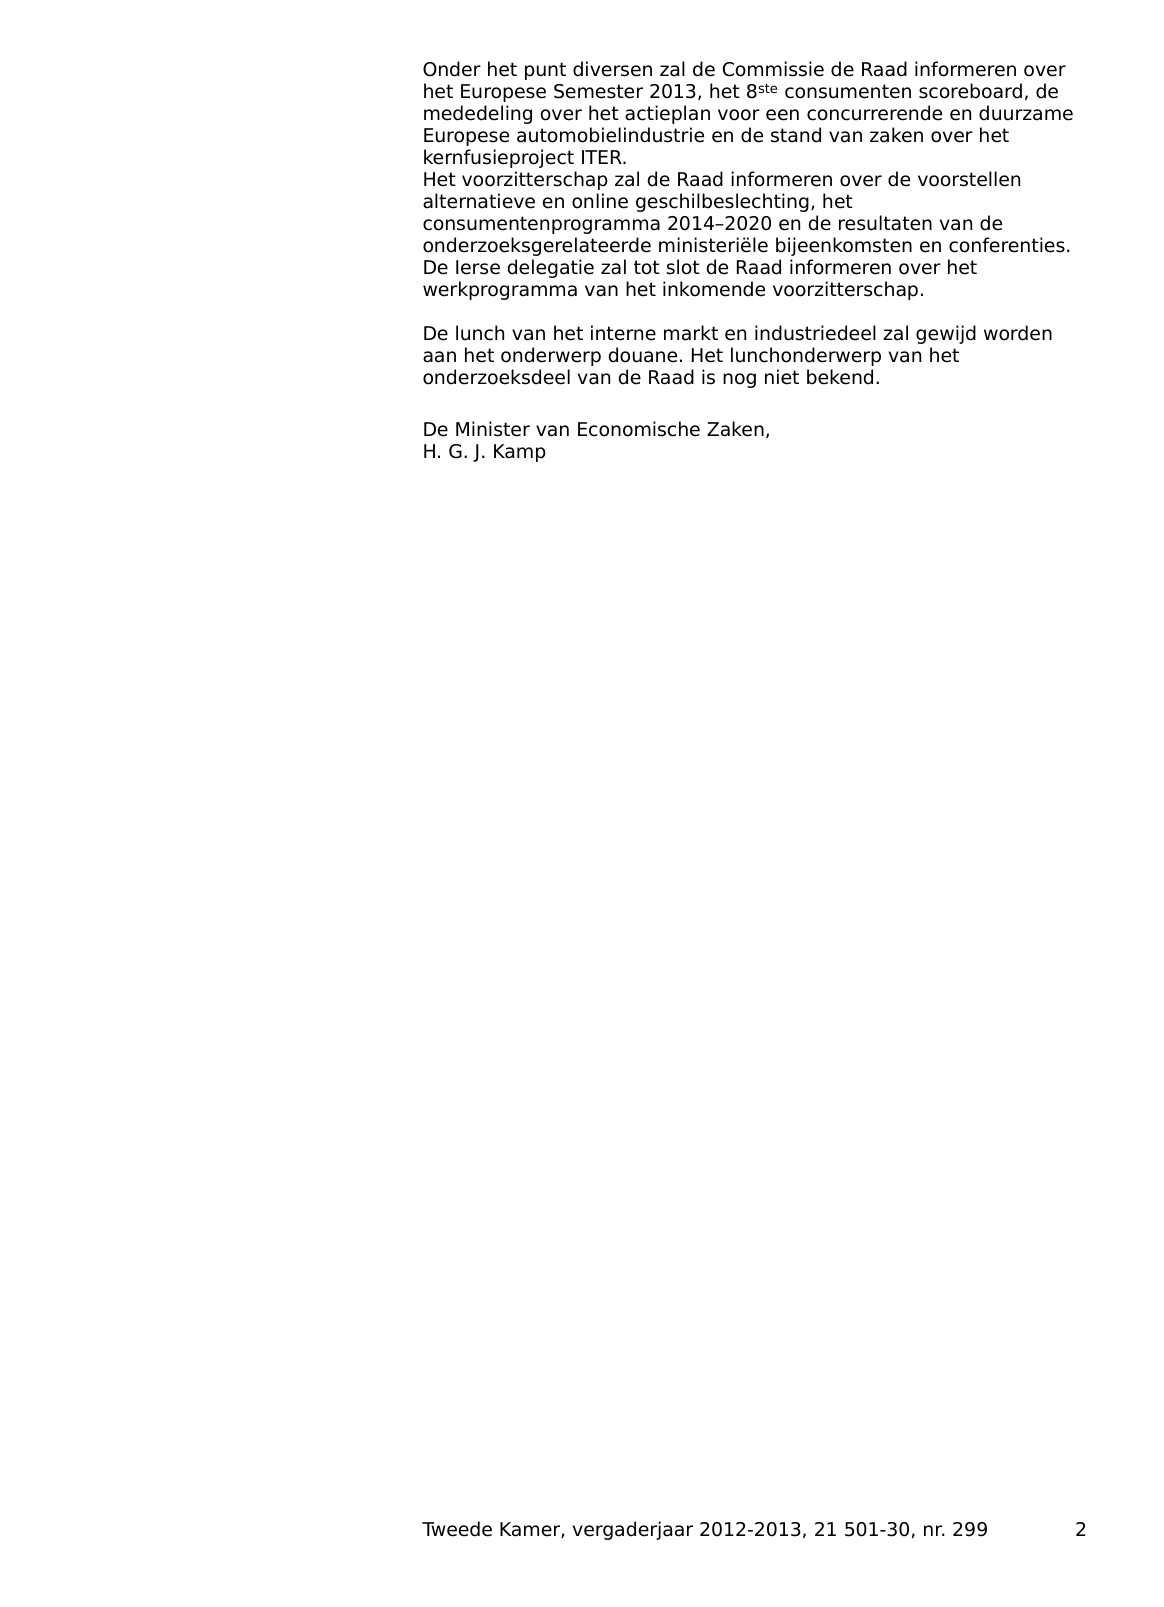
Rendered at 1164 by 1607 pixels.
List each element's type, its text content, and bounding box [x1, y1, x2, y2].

text Het voorzitterschap zal de Raad informeren over de voorstellen alternatieve en online geschilbeslechting, het consumentenprogramma 2014–2020 en de resultaten van de onderzoeksgerelateerde ministeriële bijeenkomsten en conferenties. De Ierse delegatie zal tot slot de Raad informeren over het werkprogramma van het inkomende voorzitterschap. [422, 169, 1087, 301]
text De lunch van het interne markt en industriedeel zal gewijd worden aan het onderwerp douane. Het lunchonderwerp van het onderzoeksdeel van de Raad is nog niet bekend. [422, 323, 1087, 389]
text Onder het punt diversen zal de Commissie de Raad informeren over het Europese Semester 2013, het 8ste consumenten scoreboard, de mededeling over het actieplan voor een concurrerende en duurzame Europese automobielindustrie en de stand van zaken over het kernfusieproject ITER. [422, 59, 1087, 169]
text De Minister van Economische Zaken, H. G. J. Kamp [422, 419, 1087, 463]
